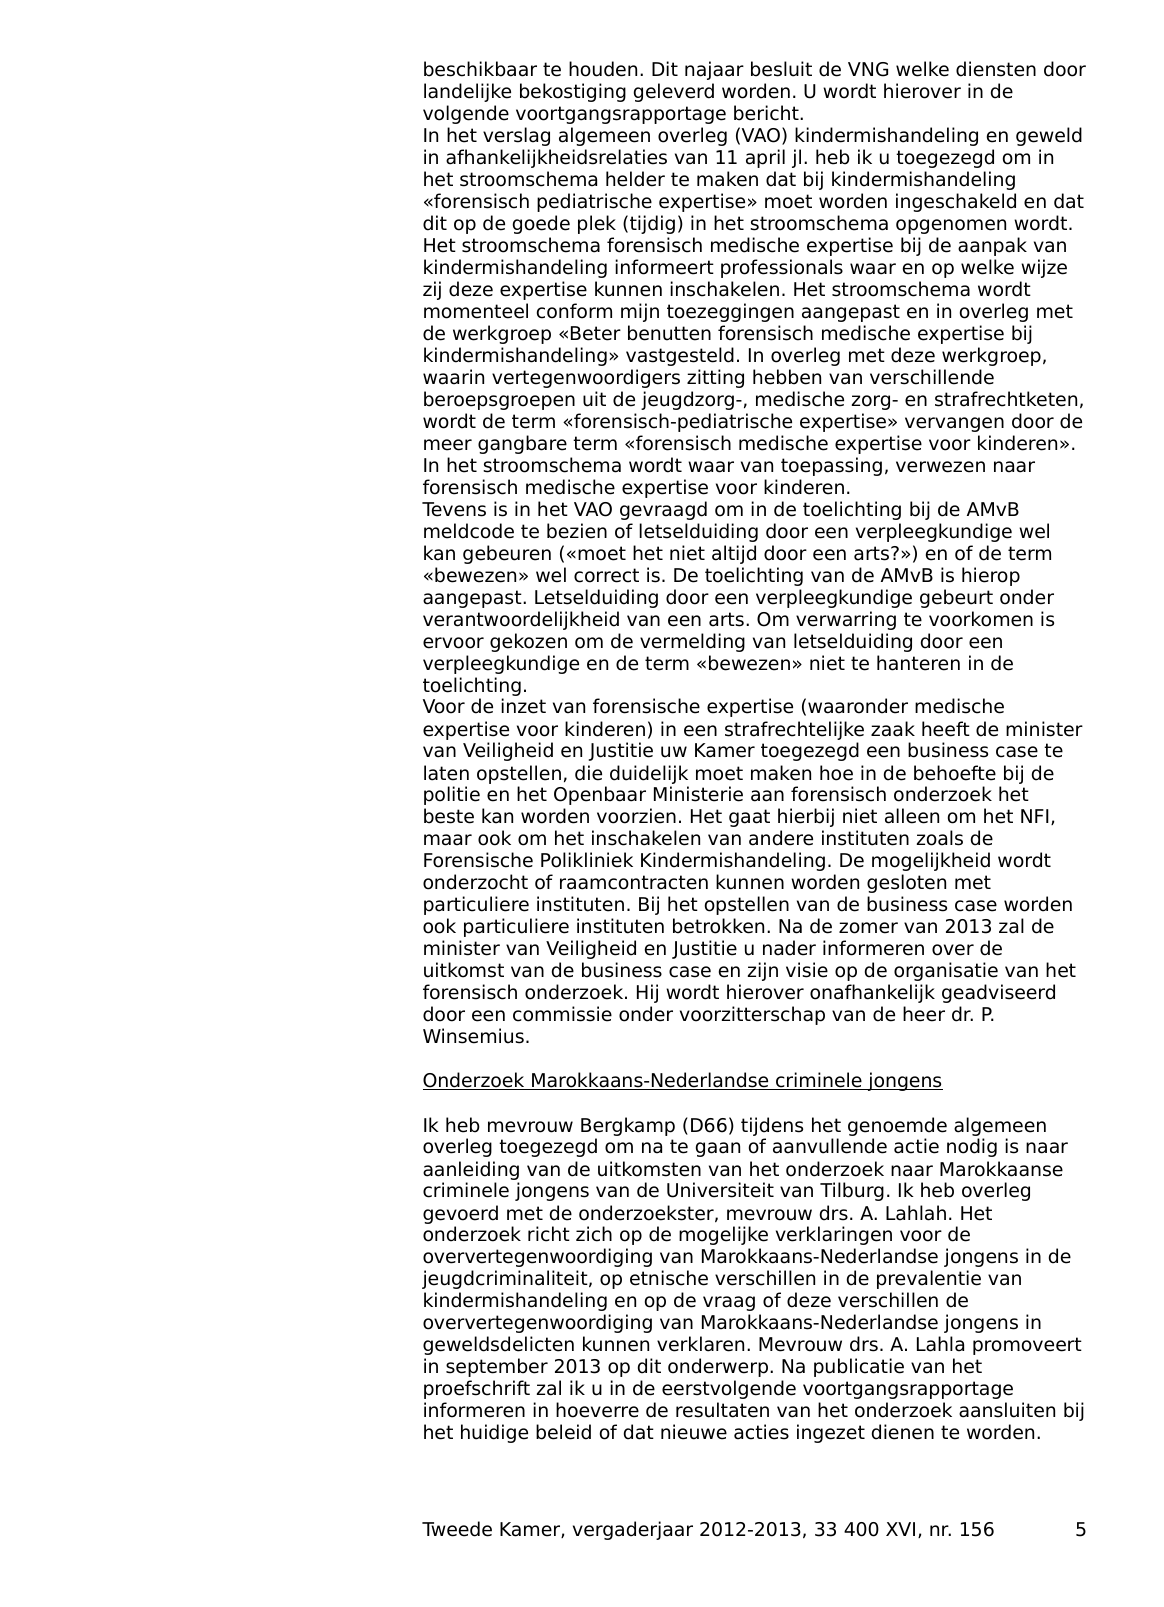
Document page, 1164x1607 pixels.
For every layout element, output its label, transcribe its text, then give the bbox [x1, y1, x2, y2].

text Ik heb mevrouw Bergkamp (D66) tijdens het genoemde algemeen overleg toegezegd om na te gaan of aanvullende actie nodig is naar aanleiding van de uitkomsten van het onderzoek naar Marokkaanse criminele jongens van de Universiteit van Tilburg. Ik heb overleg gevoerd met de onderzoekster, mevrouw drs. A. Lahlah. Het onderzoek richt zich op de mogelijke verklaringen voor de oververtegenwoordiging van Marokkaans-Nederlandse jongens in de jeugdcriminaliteit, op etnische verschillen in de prevalentie van kindermishandeling en op de vraag of deze verschillen de oververtegenwoordiging van Marokkaans-Nederlandse jongens in geweldsdelicten kunnen verklaren. Mevrouw drs. A. Lahla promoveert in september 2013 op dit onderwerp. Na publicatie van het proefschrift zal ik u in de eerstvolgende voortgangsrapportage informeren in hoeverre de resultaten van het onderzoek aansluiten bij het huidige beleid of dat nieuwe acties ingezet dienen te worden. [422, 1114, 1087, 1444]
text beschikbaar te houden. Dit najaar besluit de VNG welke diensten door landelijke bekostiging geleverd worden. U wordt hierover in de volgende voortgangsrapportage bericht. [422, 59, 1087, 125]
text Tevens is in het VAO gevraagd om in de toelichting bij de AMvB meldcode te bezien of letselduiding door een verpleegkundige wel kan gebeuren («moet het niet altijd door een arts?») en of de term «bewezen» wel correct is. De toelichting van de AMvB is hierop aangepast. Letselduiding door een verpleegkundige gebeurt onder verantwoordelijkheid van een arts. Om verwarring te voorkomen is ervoor gekozen om de vermelding van letselduiding door een verpleegkundige en de term «bewezen» niet te hanteren in de toelichting. [422, 499, 1087, 696]
text Voor de inzet van forensische expertise (waaronder medische expertise voor kinderen) in een strafrechtelijke zaak heeft de minister van Veiligheid en Justitie uw Kamer toegezegd een business case te laten opstellen, die duidelijk moet maken hoe in de behoefte bij de politie en het Openbaar Ministerie aan forensisch onderzoek het beste kan worden voorzien. Het gaat hierbij niet alleen om het NFI, maar ook om het inschakelen van andere instituten zoals de Forensische Polikliniek Kindermishandeling. De mogelijkheid wordt onderzocht of raamcontracten kunnen worden gesloten met particuliere instituten. Bij het opstellen van de business case worden ook particuliere instituten betrokken. Na de zomer van 2013 zal de minister van Veiligheid en Justitie u nader informeren over de uitkomst van de business case en zijn visie op de organisatie van het forensisch onderzoek. Hij wordt hierover onafhankelijk geadviseerd door een commissie onder voorzitterschap van de heer dr. P. Winsemius. [422, 696, 1087, 1048]
text In het verslag algemeen overleg (VAO) kindermishandeling en geweld in afhankelijkheidsrelaties van 11 april jl. heb ik u toegezegd om in het stroomschema helder te maken dat bij kindermishandeling «forensisch pediatrische expertise» moet worden ingeschakeld en dat dit op de goede plek (tijdig) in het stroomschema opgenomen wordt. Het stroomschema forensisch medische expertise bij de aanpak van kindermishandeling informeert professionals waar en op welke wijze zij deze expertise kunnen inschakelen. Het stroomschema wordt momenteel conform mijn toezeggingen aangepast en in overleg met de werkgroep «Beter benutten forensisch medische expertise bij kindermishandeling» vastgesteld. In overleg met deze werkgroep, waarin vertegenwoordigers zitting hebben van verschillende beroepsgroepen uit de jeugdzorg-, medische zorg- en strafrechtketen, wordt de term «forensisch-pediatrische expertise» vervangen door de meer gangbare term «forensisch medische expertise voor kinderen». In het stroomschema wordt waar van toepassing, verwezen naar forensisch medische expertise voor kinderen. [422, 125, 1087, 499]
subtitle Onderzoek Marokkaans-Nederlandse criminele jongens [422, 1070, 1087, 1092]
